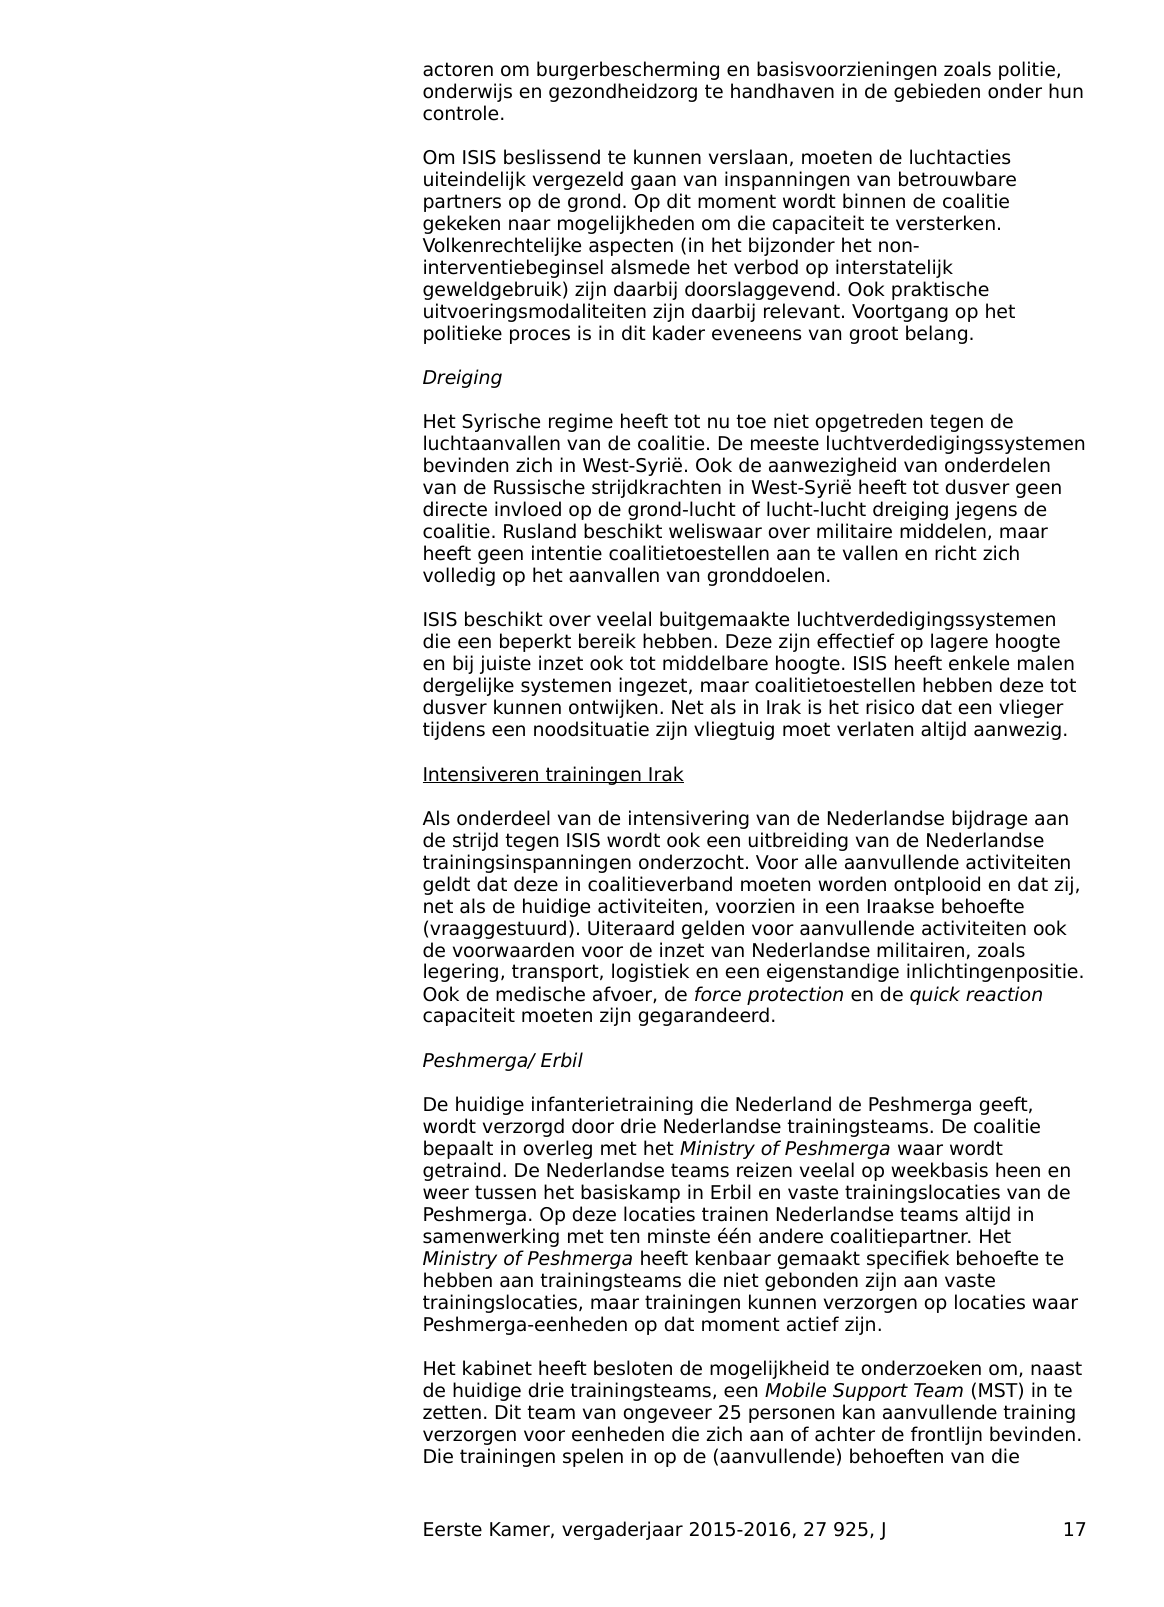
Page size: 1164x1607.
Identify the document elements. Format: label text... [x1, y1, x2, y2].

text ISIS beschikt over veelal buitgemaakte luchtverdedigingssystemen die een beperkt bereik hebben. Deze zijn effectief op lagere hoogte en bij juiste inzet ook tot middelbare hoogte. ISIS heeft enkele malen dergelijke systemen ingezet, maar coalitietoestellen hebben deze tot dusver kunnen ontwijken. Net als in Irak is het risico dat een vlieger tijdens een noodsituatie zijn vliegtuig moet verlaten altijd aanwezig. [422, 609, 1087, 741]
text Als onderdeel van de intensivering van de Nederlandse bijdrage aan de strijd tegen ISIS wordt ook een uitbreiding van de Nederlandse trainingsinspanningen onderzocht. Voor alle aanvullende activiteiten geldt dat deze in coalitieverband moeten worden ontplooid en dat zij, net als de huidige activiteiten, voorzien in een Iraakse behoefte (vraaggestuurd). Uiteraard gelden voor aanvullende activiteiten ook de voorwaarden voor de inzet van Nederlandse militairen, zoals legering, transport, logistiek en een eigenstandige inlichtingenpositie. Ook de medische afvoer, de force protection en de quick reaction capaciteit moeten zijn gegarandeerd. [422, 808, 1087, 1027]
text Het Syrische regime heeft tot nu toe niet opgetreden tegen de luchtaanvallen van de coalitie. De meeste luchtverdedigingssystemen bevinden zich in West-Syrië. Ook de aanwezigheid van onderdelen van de Russische strijdkrachten in West-Syrië heeft tot dusver geen directe invloed op de grond-lucht of lucht-lucht dreiging jegens de coalitie. Rusland beschikt weliswaar over militaire middelen, maar heeft geen intentie coalitietoestellen aan te vallen en richt zich volledig op het aanvallen van gronddoelen. [422, 411, 1087, 587]
text Het kabinet heeft besloten de mogelijkheid te onderzoeken om, naast de huidige drie trainingsteams, een Mobile Support Team (MST) in te zetten. Dit team van ongeveer 25 personen kan aanvullende training verzorgen voor eenheden die zich aan of achter de frontlijn bevinden. Die trainingen spelen in op de (aanvullende) behoeften van die [422, 1358, 1087, 1468]
subtitle Intensiveren trainingen Irak [422, 763, 1087, 785]
subtitle Peshmerga/ Erbil [422, 1049, 1087, 1072]
text De huidige infanterietraining die Nederland de Peshmerga geeft, wordt verzorgd door drie Nederlandse trainingsteams. De coalitie bepaalt in overleg met het Ministry of Peshmerga waar wordt getraind. De Nederlandse teams reizen veelal op weekbasis heen en weer tussen het basiskamp in Erbil en vaste trainingslocaties van de Peshmerga. Op deze locaties trainen Nederlandse teams altijd in samenwerking met ten minste één andere coalitiepartner. Het Ministry of Peshmerga heeft kenbaar gemaakt specifiek behoefte te hebben aan trainingsteams die niet gebonden zijn aan vaste trainingslocaties, maar trainingen kunnen verzorgen op locaties waar Peshmerga-eenheden op dat moment actief zijn. [422, 1094, 1087, 1336]
text Om ISIS beslissend te kunnen verslaan, moeten de luchtacties uiteindelijk vergezeld gaan van inspanningen van betrouwbare partners op de grond. Op dit moment wordt binnen de coalitie gekeken naar mogelijkheden om die capaciteit te versterken. Volkenrechtelijke aspecten (in het bijzonder het non-interventiebeginsel alsmede het verbod op interstatelijk geweldgebruik) zijn daarbij doorslaggevend. Ook praktische uitvoeringsmodaliteiten zijn daarbij relevant. Voortgang op het politieke proces is in dit kader eveneens van groot belang. [422, 147, 1087, 345]
subtitle Dreiging [422, 367, 1087, 389]
text actoren om burgerbescherming en basisvoorzieningen zoals politie, onderwijs en gezondheidzorg te handhaven in de gebieden onder hun controle. [422, 59, 1087, 125]
